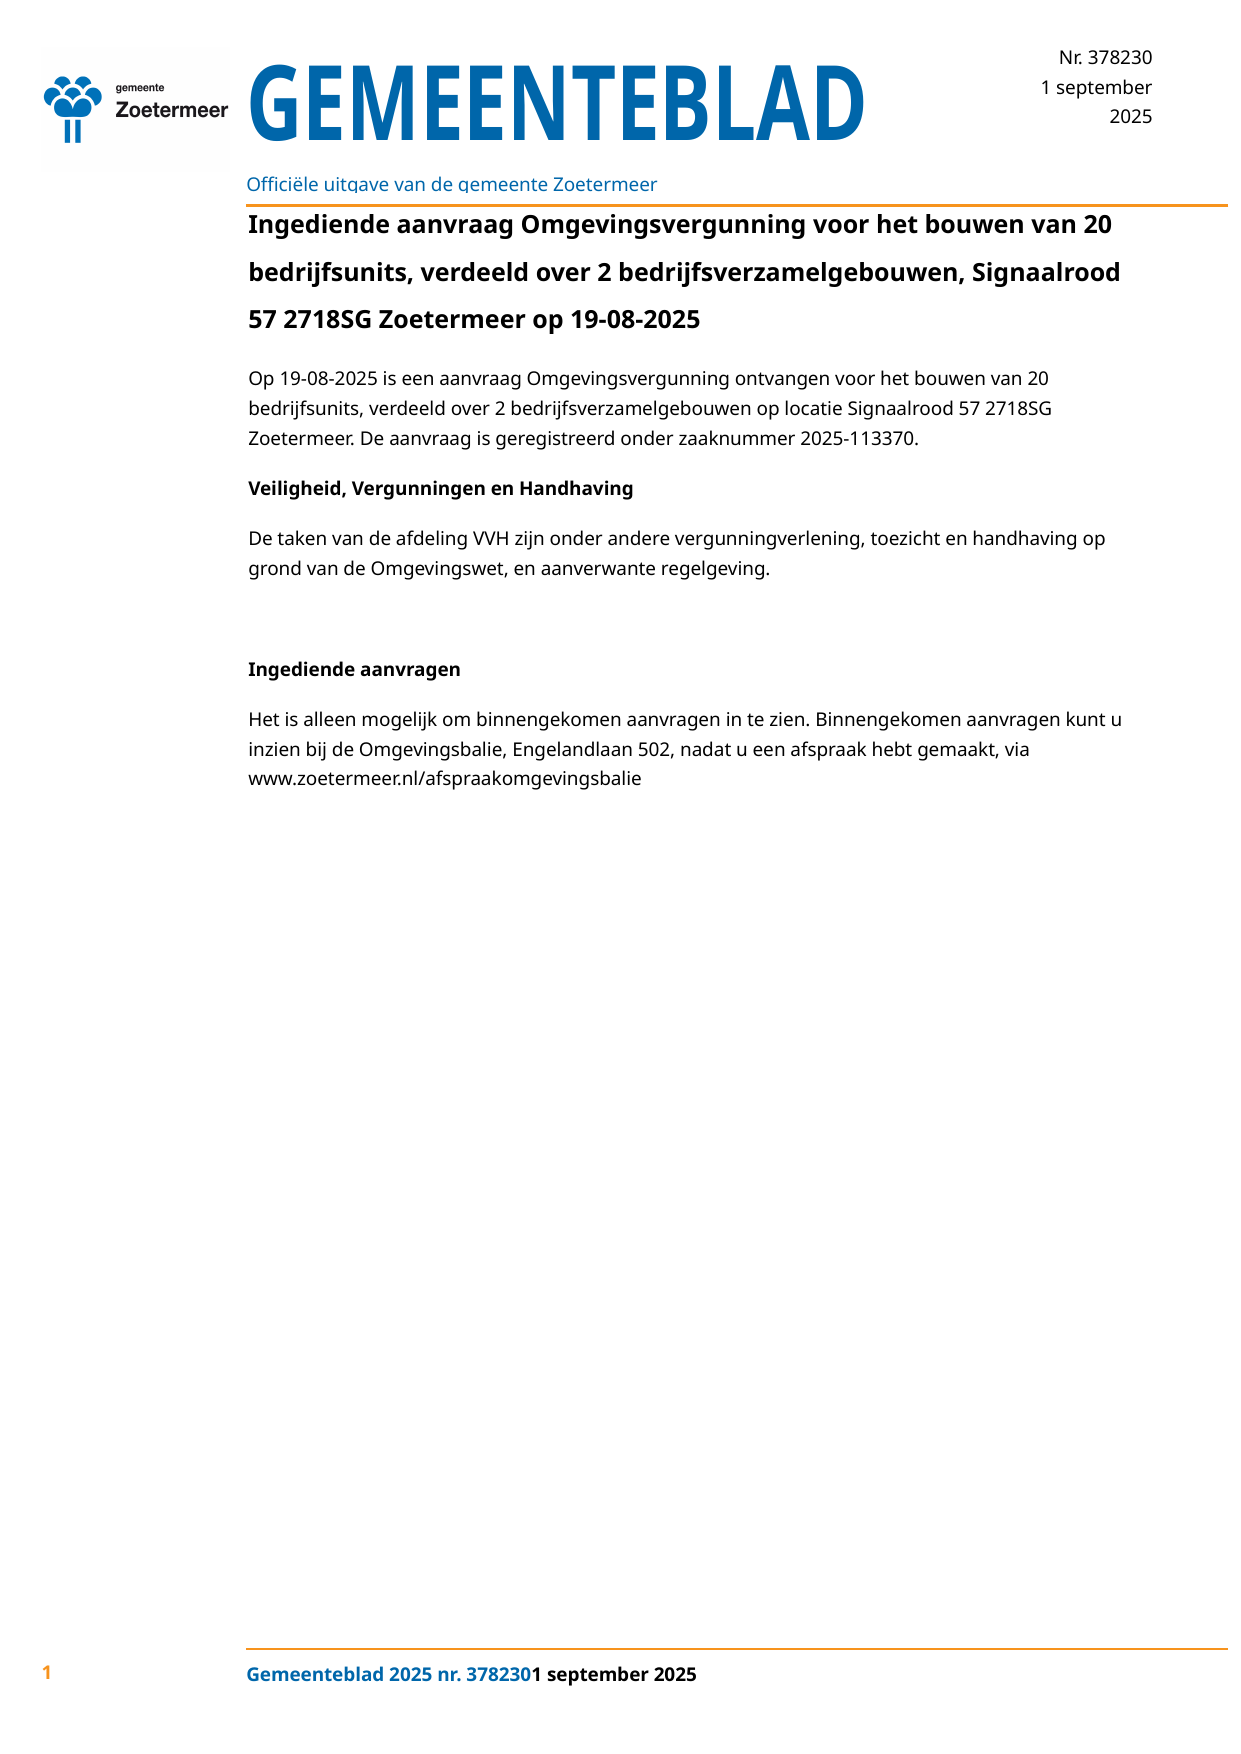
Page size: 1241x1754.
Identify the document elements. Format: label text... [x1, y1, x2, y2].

text Ingediende aanvraag Omgevingsvergunning voor het bouwen van 20 bedrijfsunits, verdeeld over 2 bedrijfsverzamelgebouwen, Signaalrood 57 2718SG Zoetermeer op 19-08-2025 [248, 207, 1152, 336]
picture [41, 47, 231, 172]
text Het is alleen mogelijk om binnengekomen aanvragen in te zien. Binnengekomen aanvragen kunt u inzien bij de Omgevingsbalie, Engelandlaan 502, nadat u een afspraak hebt gemaakt, via www.zoetermeer.nl/afspraakomgevingsbalie [248, 706, 1152, 791]
text Ingediende aanvragen [248, 656, 1152, 682]
text Op 19-08-2025 is een aanvraag Omgevingsvergunning ontvangen voor het bouwen van 20 bedrijfsunits, verdeeld over 2 bedrijfsverzamelgebouwen op locatie Signaalrood 57 2718SG Zoetermeer. De aanvraag is geregistreerd onder zaaknummer 2025-113370. [248, 366, 1152, 450]
text Veiligheid, Vergunningen en Handhaving [248, 475, 1152, 501]
text De taken van de afdeling VVH zijn onder andere vergunningverlening, toezicht en handhaving op grond van de Omgevingswet, en aanverwante regelgeving. [248, 526, 1152, 581]
